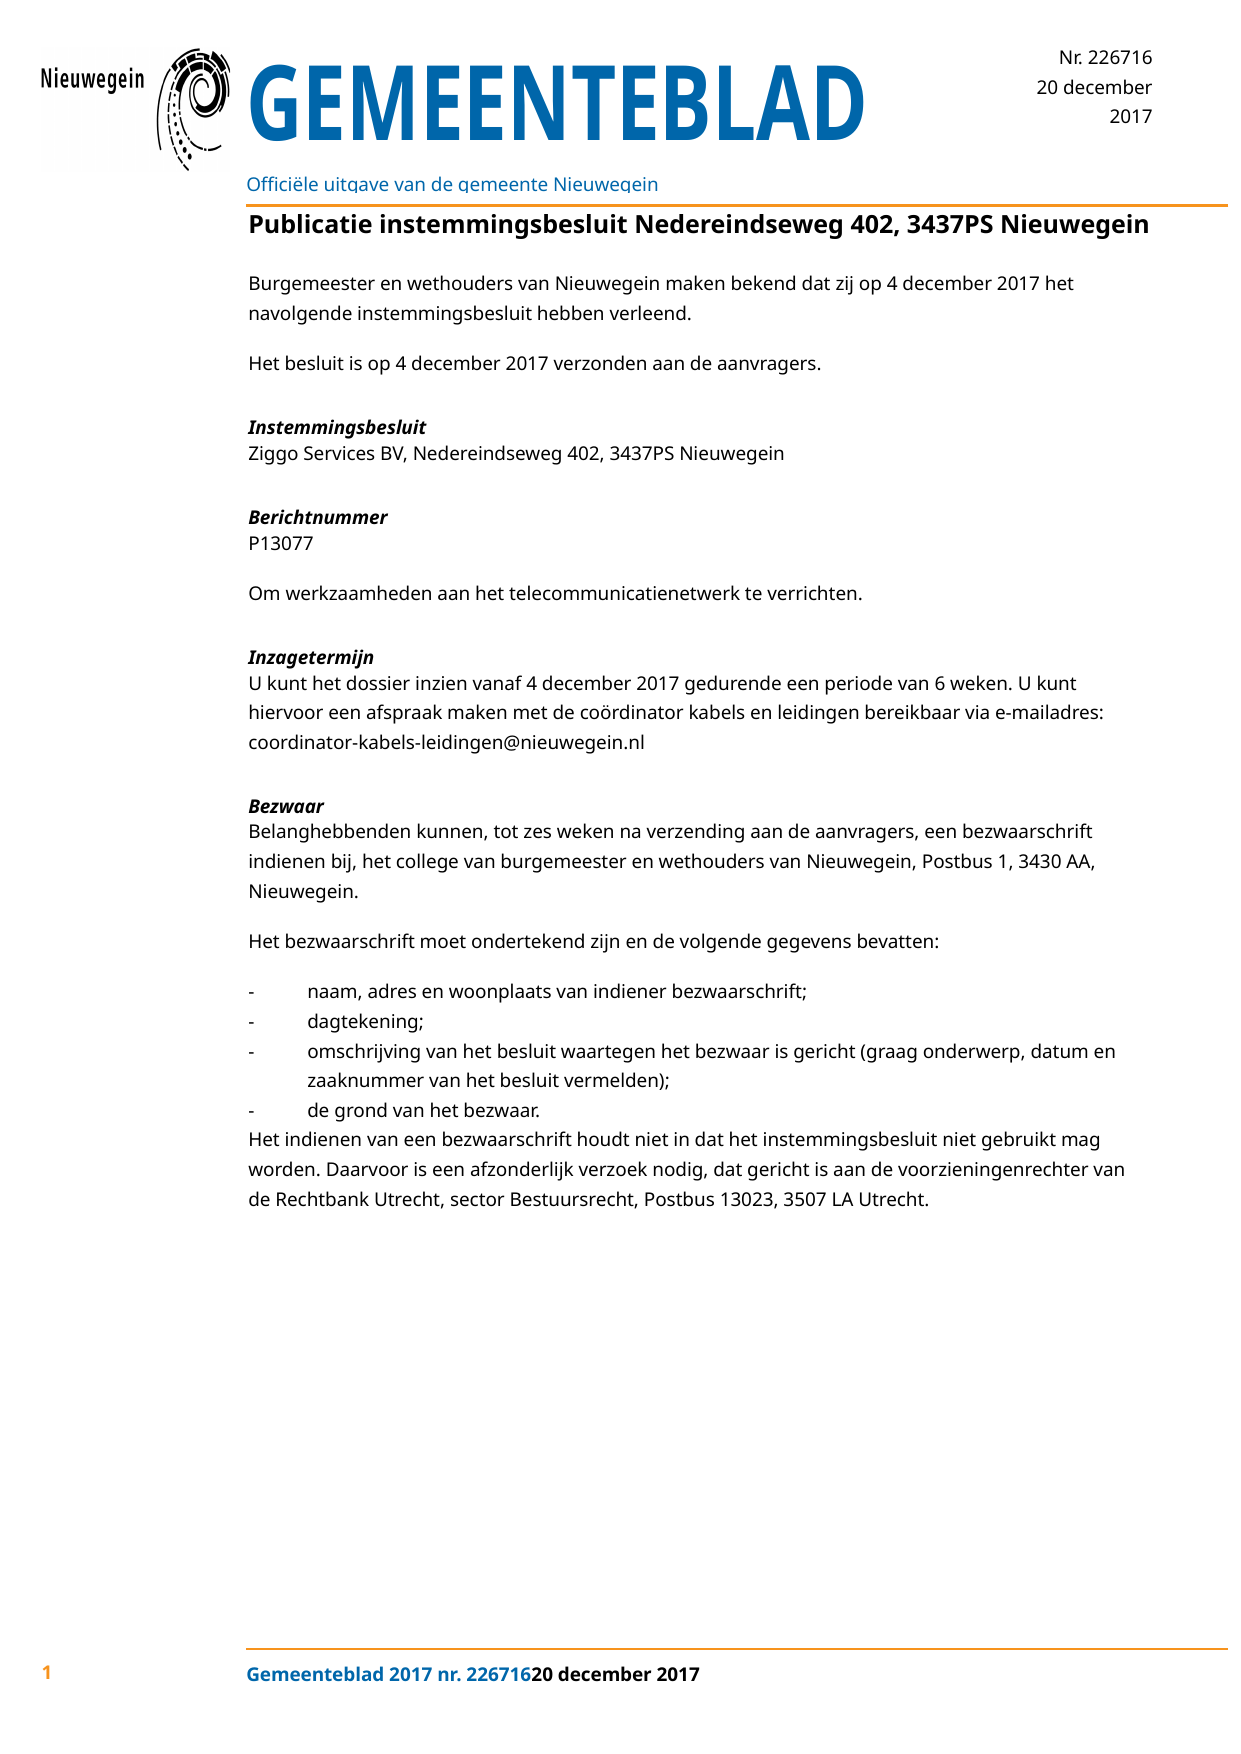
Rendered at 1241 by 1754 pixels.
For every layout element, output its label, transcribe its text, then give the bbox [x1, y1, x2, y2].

text U kunt het dossier inzien vanaf 4 december 2017 gedurende een periode van 6 weken. U kunt hiervoor een afspraak maken met de coördinator kabels en leidingen bereikbaar via e-mailadres: coordinator-kabels-leidingen@nieuwegein.nl [248, 670, 1152, 755]
list omschrijving van het besluit waartegen het bezwaar is gericht (graag onderwerp, datum en zaaknummer van het besluit vermelden); [248, 1038, 1152, 1093]
list dagtekening; [248, 1008, 1152, 1034]
text Het indienen van een bezwaarschrift houdt niet in dat het instemmingsbesluit niet gebruikt mag worden. Daarvoor is een afzonderlijk verzoek nodig, dat gericht is aan de voorzieningenrechter van de Rechtbank Utrecht, sector Bestuursrecht, Postbus 13023, 3507 LA Utrecht. [248, 1127, 1152, 1211]
picture [41, 47, 231, 172]
text Publicatie instemmingsbesluit Nedereindseweg 402, 3437PS Nieuwegein [248, 207, 1152, 241]
list naam, adres en woonplaats van indiener bezwaarschrift; [248, 979, 1152, 1004]
text P13077 [248, 530, 1152, 555]
text Om werkzaamheden aan het telecommunicatienetwerk te verrichten. [248, 580, 1152, 606]
text Het besluit is op 4 december 2017 verzonden aan de aanvragers. [248, 350, 1152, 376]
text Berichtnummer [248, 504, 1152, 530]
text Het bezwaarschrift moet ondertekend zijn en de volgende gegevens bevatten: [248, 928, 1152, 954]
list de grond van het bezwaar. [248, 1097, 1152, 1123]
text Inzagetermijn [248, 644, 1152, 670]
text Belanghebbenden kunnen, tot zes weken na verzending aan de aanvragers, een bezwaarschrift indienen bij, het college van burgemeester en wethouders van Nieuwegein, Postbus 1, 3430 AA, Nieuwegein. [248, 819, 1152, 903]
text Ziggo Services BV, Nedereindseweg 402, 3437PS Nieuwegein [248, 440, 1152, 466]
text Bezwaar [248, 793, 1152, 819]
text Instemmingsbesluit [248, 414, 1152, 440]
text Burgemeester en wethouders van Nieuwegein maken bekend dat zij op 4 december 2017 het navolgende instemmingsbesluit hebben verleend. [248, 270, 1152, 326]
